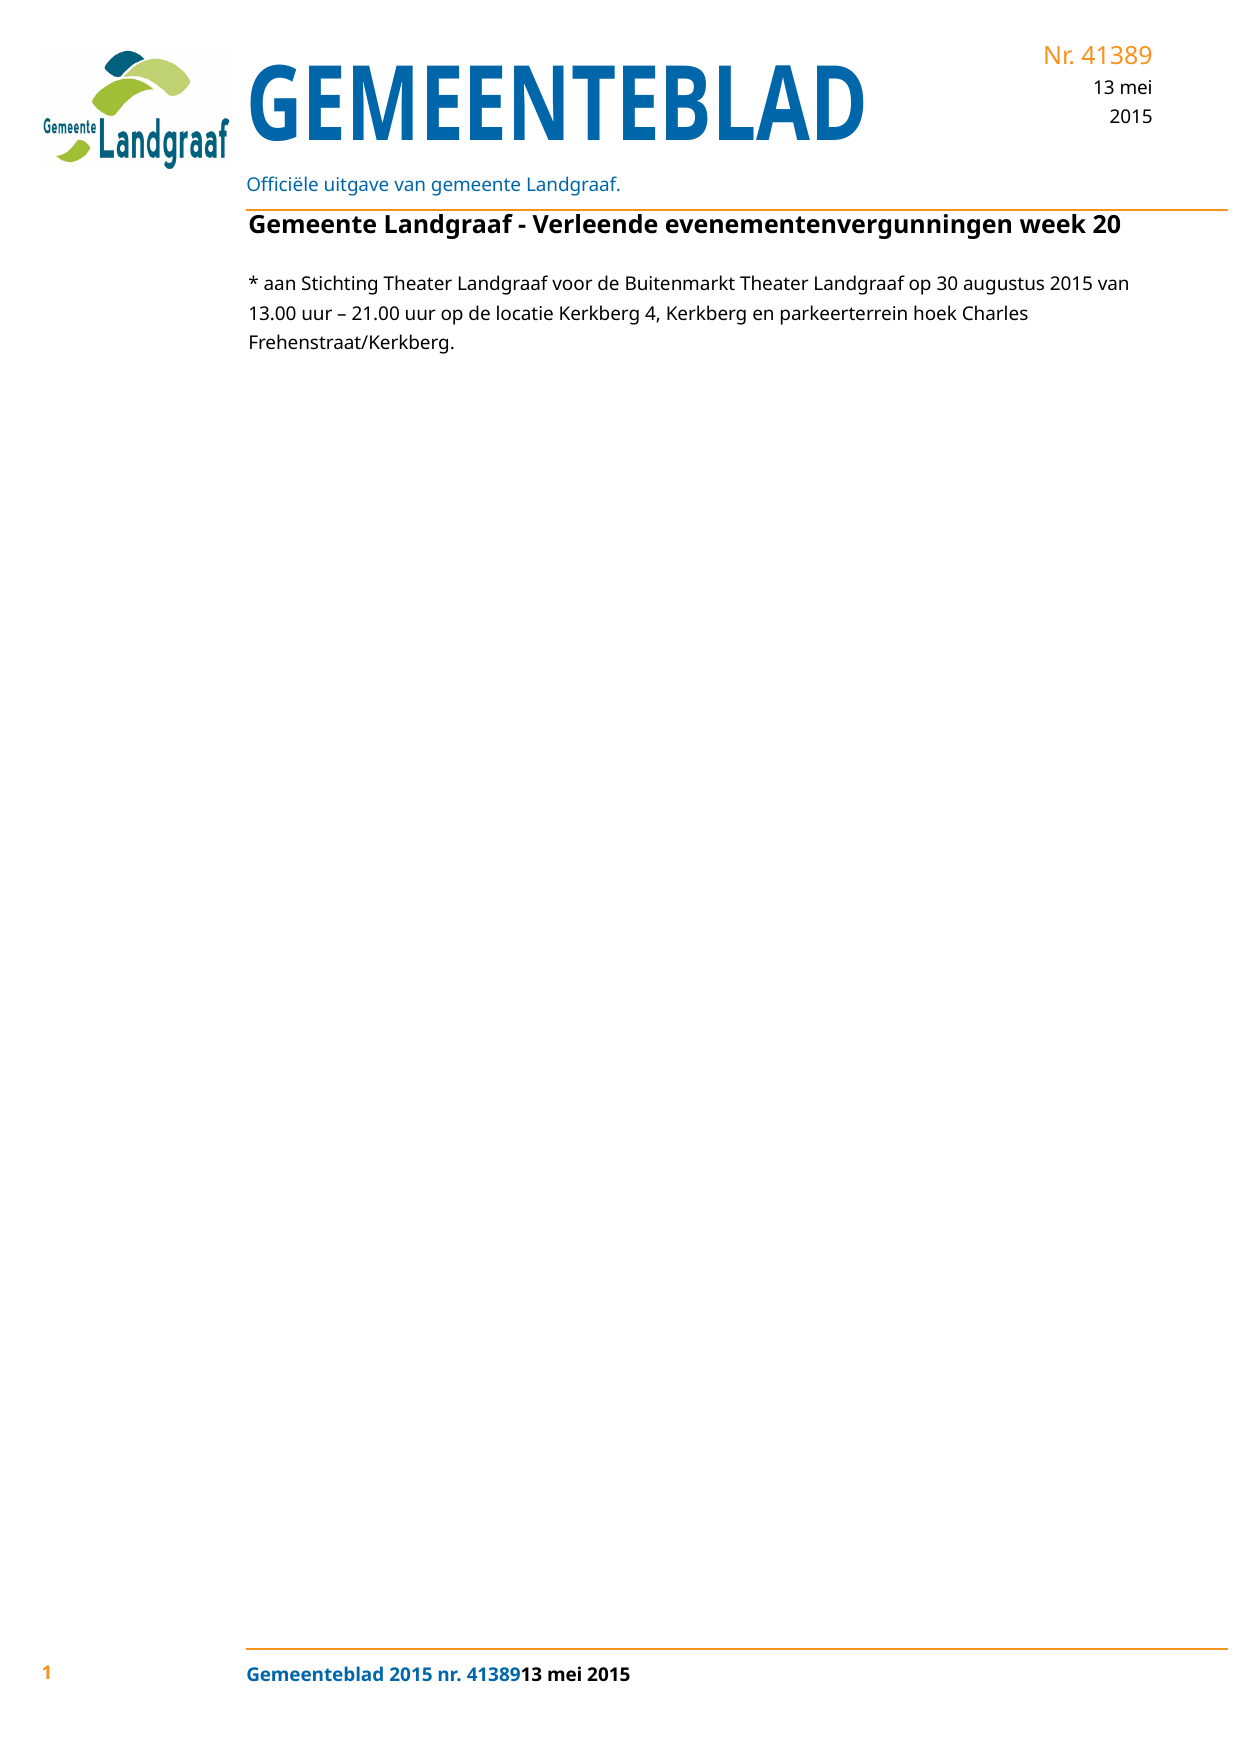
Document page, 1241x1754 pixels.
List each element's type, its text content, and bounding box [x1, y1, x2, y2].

text Gemeente Landgraaf - Verleende evenementenvergunningen week 20 [248, 211, 1152, 241]
text * aan Stichting Theater Landgraaf voor de Buitenmarkt Theater Landgraaf op 30 augustus 2015 van 13.00 uur – 21.00 uur op de locatie Kerkberg 4, Kerkberg en parkeerterrein hoek Charles Frehenstraat/Kerkberg. [248, 270, 1152, 355]
picture [41, 47, 231, 172]
